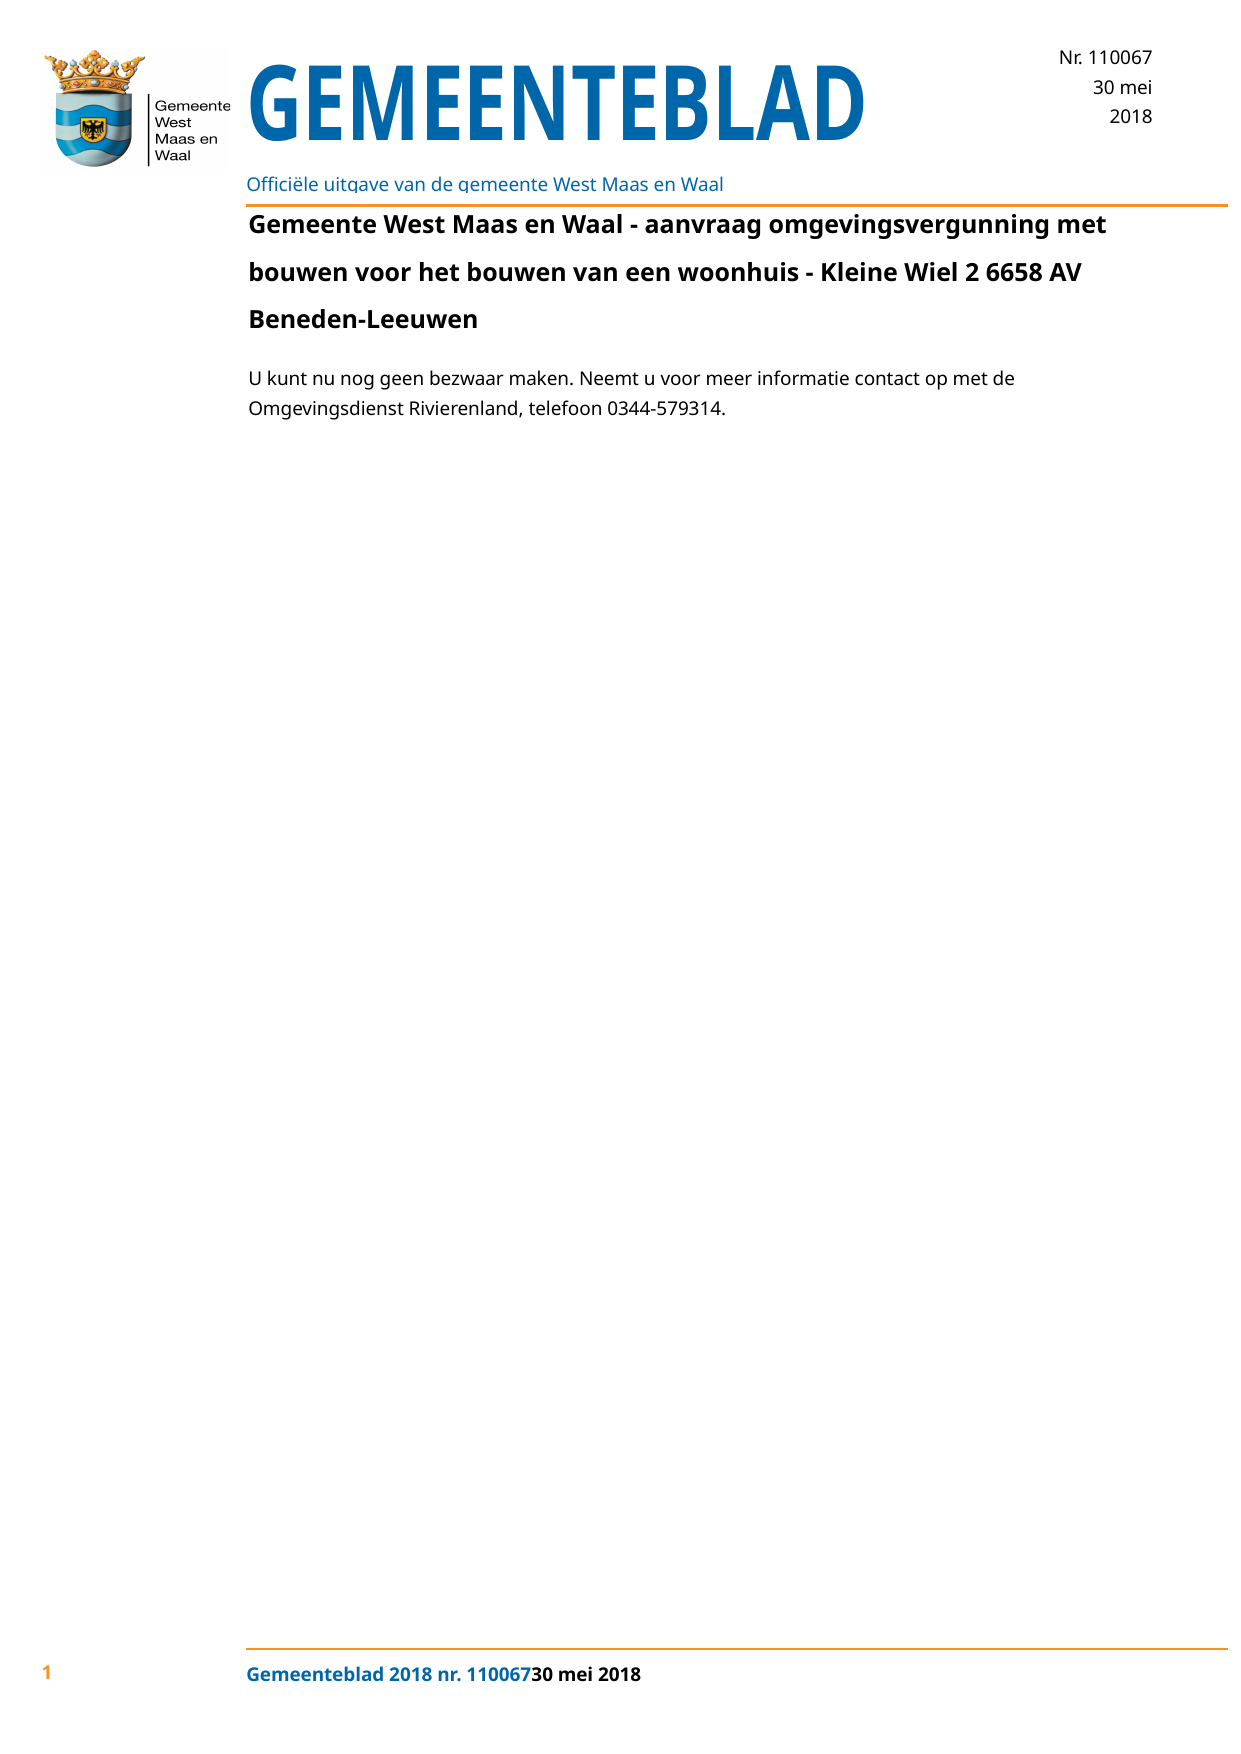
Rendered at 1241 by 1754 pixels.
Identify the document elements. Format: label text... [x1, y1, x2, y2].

picture [41, 47, 231, 172]
text Gemeente West Maas en Waal - aanvraag omgevingsvergunning met bouwen voor het bouwen van een woonhuis - Kleine Wiel 2 6658 AV Beneden-Leeuwen [248, 207, 1152, 336]
text U kunt nu nog geen bezwaar maken. Neemt u voor meer informatie contact op met de Omgevingsdienst Rivierenland, telefoon 0344-579314. [248, 366, 1152, 421]
